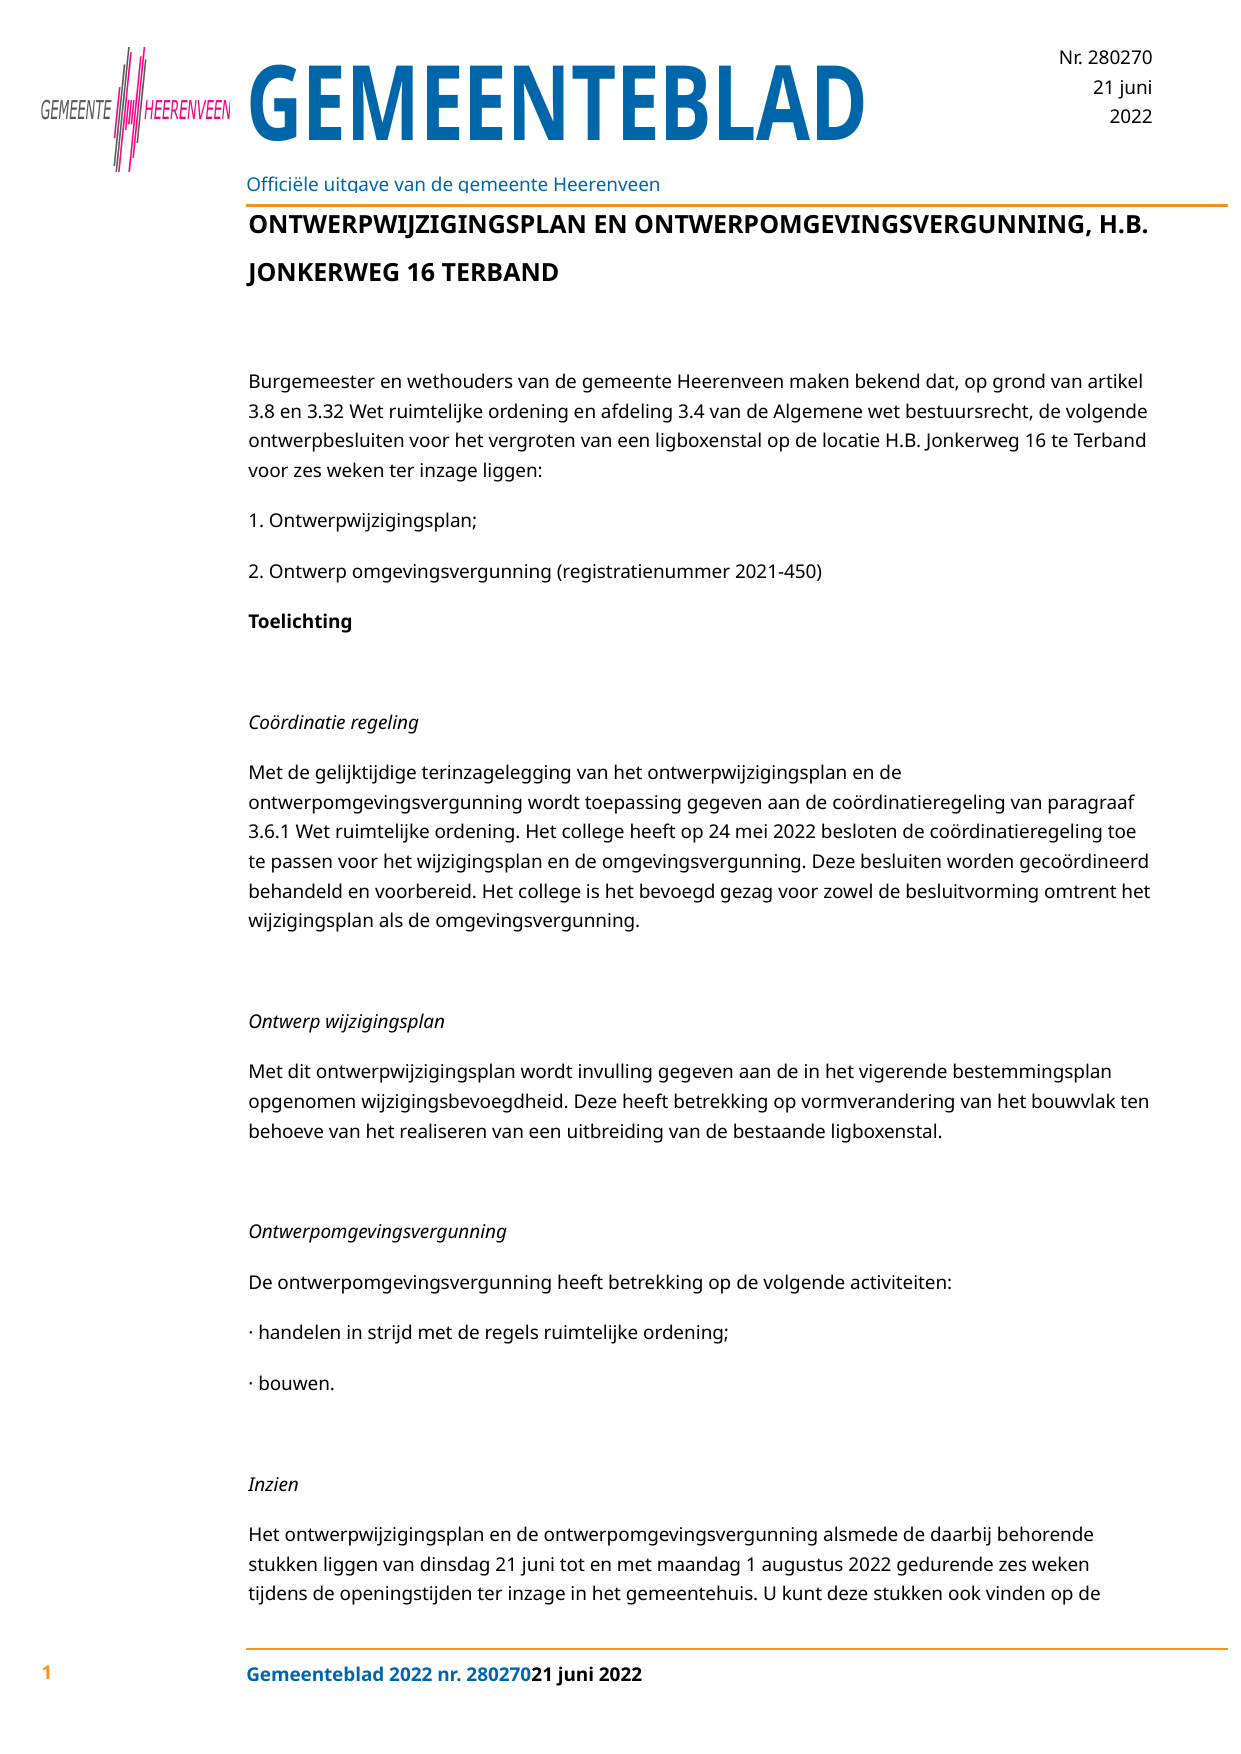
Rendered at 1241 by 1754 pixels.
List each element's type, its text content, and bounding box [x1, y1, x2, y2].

text · bouwen. [248, 1370, 1152, 1396]
text Burgemeester en wethouders van de gemeente Heerenveen maken bekend dat, op grond van artikel 3.8 en 3.32 Wet ruimtelijke ordening en afdeling 3.4 van de Algemene wet bestuursrecht, de volgende ontwerpbesluiten voor het vergroten van een ligboxenstal op de locatie H.B. Jonkerweg 16 te Terband voor zes weken ter inzage liggen: [248, 368, 1152, 483]
text Toelichting [248, 608, 1152, 634]
text ONTWERPWIJZIGINGSPLAN EN ONTWERPOMGEVINGSVERGUNNING, H.B. JONKERWEG 16 TERBAND [248, 207, 1152, 288]
text De ontwerpomgevingsvergunning heeft betrekking op de volgende activiteiten: [248, 1269, 1152, 1295]
text Ontwerpomgevingsvergunning [248, 1219, 1152, 1244]
picture [41, 47, 231, 172]
text 2. Ontwerp omgevingsvergunning (registratienummer 2021-450) [248, 558, 1152, 584]
text Met dit ontwerpwijzigingsplan wordt invulling gegeven aan de in het vigerende bestemmingsplan opgenomen wijzigingsbevoegdheid. Deze heeft betrekking op vormverandering van het bouwvlak ten behoeve van het realiseren van een uitbreiding van de bestaande ligboxenstal. [248, 1059, 1152, 1144]
text 1. Ontwerpwijzigingsplan; [248, 507, 1152, 533]
text · handelen in strijd met de regels ruimtelijke ordening; [248, 1319, 1152, 1345]
text Het ontwerpwijzigingsplan en de ontwerpomgevingsvergunning alsmede de daarbij behorende stukken liggen van dinsdag 21 juni tot en met maandag 1 augustus 2022 gedurende zes weken tijdens de openingstijden ter inzage in het gemeentehuis. U kunt deze stukken ook vinden op de [248, 1521, 1152, 1606]
text Met de gelijktijdige terinzagelegging van het ontwerpwijzigingsplan en de ontwerpomgevingsvergunning wordt toepassing gegeven aan de coördinatieregeling van paragraaf 3.6.1 Wet ruimtelijke ordening. Het college heeft op 24 mei 2022 besloten de coördinatieregeling toe te passen voor het wijzigingsplan en de omgevingsvergunning. Deze besluiten worden gecoördineerd behandeld en voorbereid. Het college is het bevoegd gezag voor zowel de besluitvorming omtrent het wijzigingsplan als de omgevingsvergunning. [248, 759, 1152, 933]
text Ontwerp wijzigingsplan [248, 1008, 1152, 1034]
text Inzien [248, 1471, 1152, 1497]
text Coördinatie regeling [248, 709, 1152, 735]
